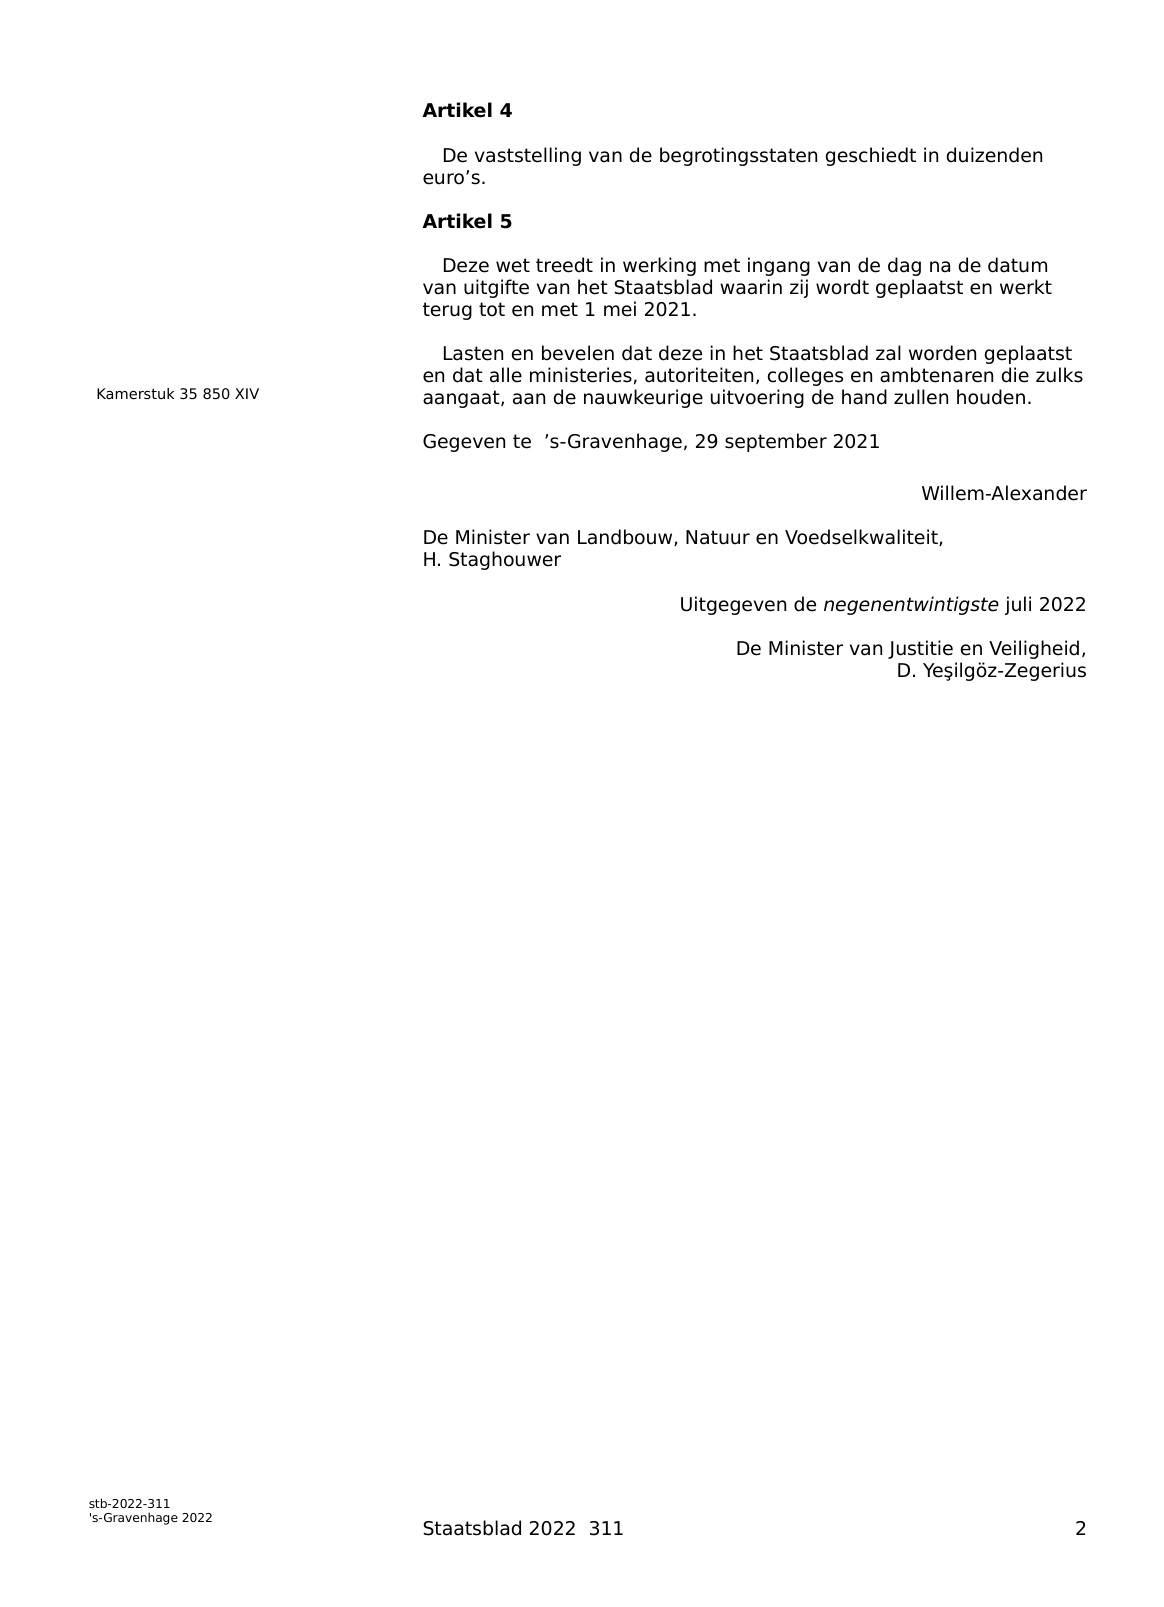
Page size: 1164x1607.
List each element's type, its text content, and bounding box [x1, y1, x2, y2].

subtitle Artikel 4 [422, 100, 1087, 122]
subtitle Artikel 5 [422, 211, 1087, 233]
text Kamerstuk 35 850 XIV [77, 386, 396, 403]
text stb-2022-311 [88, 1497, 323, 1511]
text Deze wet treedt in werking met ingang van de dag na de datum van uitgifte van het Staatsblad waarin zij wordt geplaatst en werkt terug tot en met 1 mei 2021. [422, 255, 1087, 321]
text Lasten en bevelen dat deze in het Staatsblad zal worden geplaatst en dat alle ministeries, autoriteiten, colleges en ambtenaren die zulks aangaat, aan de nauwkeurige uitvoering de hand zullen houden. [422, 343, 1087, 409]
text 's-Gravenhage 2022 [88, 1511, 323, 1525]
text De Minister van Landbouw, Natuur en Voedselkwaliteit, H. Staghouwer [422, 527, 1087, 571]
text Gegeven te ’s-Gravenhage, 29 september 2021 [422, 431, 1087, 453]
text Uitgegeven de negenentwintigste juli 2022 [422, 593, 1087, 615]
text De vaststelling van de begrotingsstaten geschiedt in duizenden euro’s. [422, 144, 1087, 188]
text De Minister van Justitie en Veiligheid, D. Yeşilgöz-Zegerius [422, 638, 1087, 682]
text Willem-Alexander [422, 483, 1087, 505]
